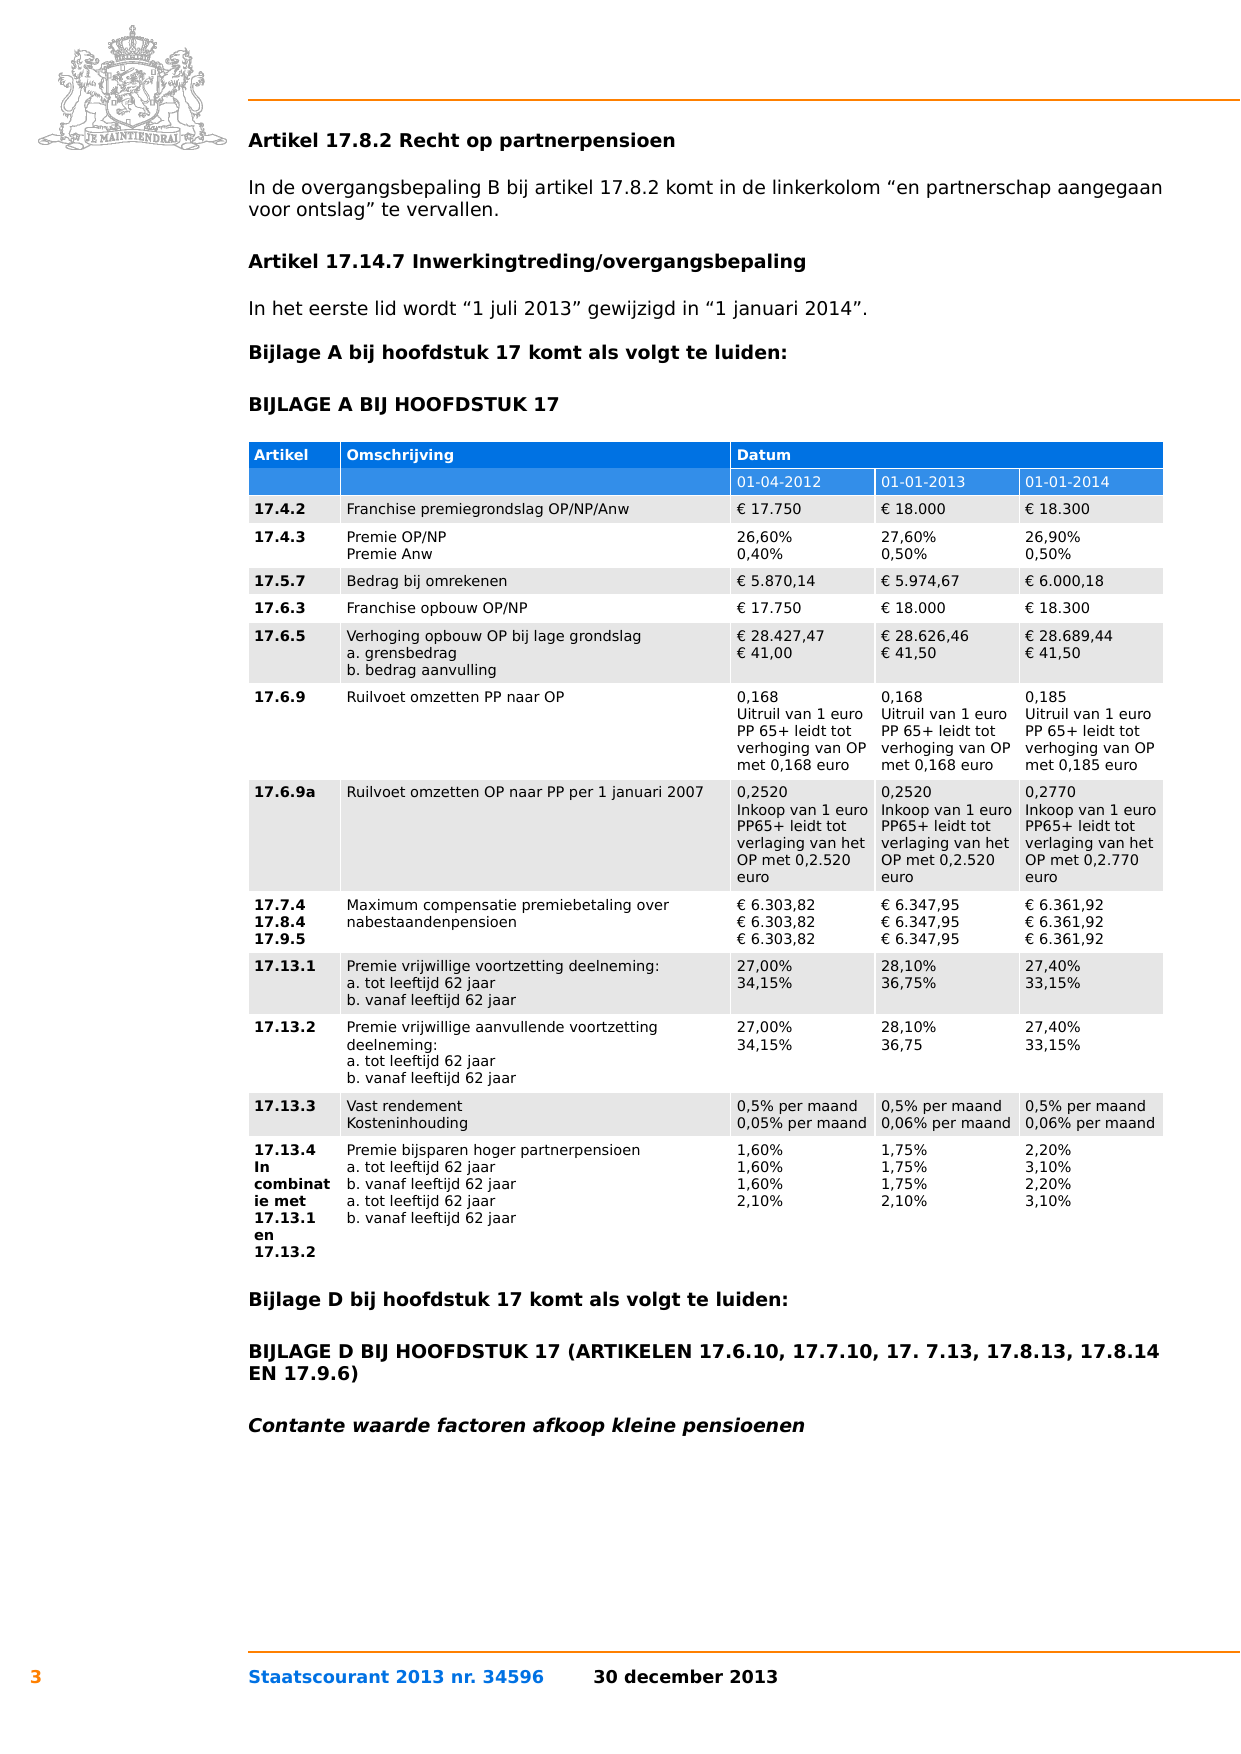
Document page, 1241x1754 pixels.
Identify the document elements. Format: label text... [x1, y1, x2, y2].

table_cell 0,168 Uitruil van 1 euro PP 65+ leidt tot verhoging van OP met 0,168 euro [876, 684, 1019, 779]
table_cell 0,5% per maand 0,06% per maand [1020, 1093, 1163, 1136]
table_cell € 5.870,14 [731, 568, 874, 594]
table_cell 28,10% 36,75% [876, 953, 1019, 1014]
subtitle BIJLAGE D BIJ HOOFDSTUK 17 (ARTIKELEN 17.6.10, 17.7.10, 17. 7.13, 17.8.13, 17.8.14 EN 17.9.6) [248, 1341, 1163, 1384]
text In het eerste lid wordt “1 juli 2013” gewijzigd in “1 januari 2014”. [248, 298, 1163, 320]
table_cell € 18.000 [876, 596, 1019, 622]
table_cell € 5.974,67 [876, 568, 1019, 594]
table_cell 0,5% per maand 0,05% per maand [731, 1093, 874, 1136]
table_cell 17.4.2 [249, 496, 340, 523]
table_cell 0,5% per maand 0,06% per maand [876, 1093, 1019, 1136]
table_cell 01-01-2014 [1020, 469, 1163, 495]
table_cell 17.7.4 17.8.4 17.9.5 [249, 892, 340, 952]
table_cell Verhoging opbouw OP bij lage grondslag a. grensbedrag b. bedrag aanvulling [341, 623, 730, 683]
table_cell Franchise premiegrondslag OP/NP/Anw [341, 496, 730, 523]
table_cell 1,60% 1,60% 1,60% 2,10% [731, 1138, 874, 1266]
text In de overgangsbepaling B bij artikel 17.8.2 komt in de linkerkolom “en partnerschap aangegaan voor ontslag” te vervallen. [248, 177, 1163, 221]
table_cell € 6.361,92 € 6.361,92 € 6.361,92 [1020, 892, 1163, 952]
table_cell Vast rendement Kosteninhouding [341, 1093, 730, 1136]
text Bijlage A bij hoofdstuk 17 komt als volgt te luiden: [248, 342, 1163, 364]
table_cell 27,40% 33,15% [1020, 1015, 1163, 1092]
table_cell Premie vrijwillige aanvullende voortzetting deelneming: a. tot leeftijd 62 jaar b. vanaf leeftijd 62 jaar [341, 1015, 730, 1092]
table_cell 17.6.9a [249, 780, 340, 891]
table_cell € 17.750 [731, 596, 874, 622]
table_cell Ruilvoet omzetten PP naar OP [341, 684, 730, 779]
table_cell 26,60% 0,40% [731, 524, 874, 567]
text Bijlage D bij hoofdstuk 17 komt als volgt te luiden: [248, 1288, 1163, 1311]
picture [38, 25, 227, 150]
table_header Datum [731, 442, 1163, 468]
table_cell 17.5.7 [249, 568, 340, 594]
table_cell 17.13.1 [249, 953, 340, 1014]
table_cell € 18.300 [1020, 496, 1163, 523]
table_cell € 6.000,18 [1020, 568, 1163, 594]
table_cell € 18.000 [876, 496, 1019, 523]
table_cell Premie OP/NP Premie Anw [341, 524, 730, 567]
table_cell 01-01-2013 [876, 469, 1019, 495]
table_cell € 6.347,95 € 6.347,95 € 6.347,95 [876, 892, 1019, 952]
table_cell € 6.303,82 € 6.303,82 € 6.303,82 [731, 892, 874, 952]
table_cell Premie bijsparen hoger partnerpensioen a. tot leeftijd 62 jaar b. vanaf leeftijd 62 jaar a. tot leeftijd 62 jaar b. vanaf leeftijd 62 jaar [341, 1138, 730, 1266]
table_cell 0,168 Uitruil van 1 euro PP 65+ leidt tot verhoging van OP met 0,168 euro [731, 684, 874, 779]
table_cell Maximum compensatie premiebetaling over nabestaandenpensioen [341, 892, 730, 952]
table_header Omschrijving [341, 442, 730, 468]
subtitle Artikel 17.14.7 Inwerkingtreding/overgangsbepaling [248, 251, 1163, 273]
table_cell 27,00% 34,15% [731, 953, 874, 1014]
table_cell 17.6.9 [249, 684, 340, 779]
subtitle Contante waarde factoren afkoop kleine pensioenen [248, 1414, 1163, 1436]
table_cell € 17.750 [731, 496, 874, 523]
table_cell 1,75% 1,75% 1,75% 2,10% [876, 1138, 1019, 1266]
table_header Artikel [249, 442, 340, 468]
table_cell 0,2770 Inkoop van 1 euro PP65+ leidt tot verlaging van het OP met 0,2.770 euro [1020, 780, 1163, 891]
table_cell 17.13.3 [249, 1093, 340, 1136]
table_cell € 28.689,44 € 41,50 [1020, 623, 1163, 683]
table_cell 17.13.2 [249, 1015, 340, 1092]
table_cell 27,40% 33,15% [1020, 953, 1163, 1014]
table_cell Premie vrijwillige voortzetting deelneming: a. tot leeftijd 62 jaar b. vanaf leeftijd 62 jaar [341, 953, 730, 1014]
table_cell 2,20% 3,10% 2,20% 3,10% [1020, 1138, 1163, 1266]
table_cell € 18.300 [1020, 596, 1163, 622]
table_cell € 28.427,47 € 41,00 [731, 623, 874, 683]
table_cell 28,10% 36,75 [876, 1015, 1019, 1092]
table_cell 17.6.3 [249, 596, 340, 622]
subtitle BIJLAGE A BIJ HOOFDSTUK 17 [248, 394, 1163, 416]
table_cell 0,185 Uitruil van 1 euro PP 65+ leidt tot verhoging van OP met 0,185 euro [1020, 684, 1163, 779]
table_cell 17.6.5 [249, 623, 340, 683]
table_cell 27,00% 34,15% [731, 1015, 874, 1092]
table_cell 26,90% 0,50% [1020, 524, 1163, 567]
table_cell 0,2520 Inkoop van 1 euro PP65+ leidt tot verlaging van het OP met 0,2.520 euro [876, 780, 1019, 891]
table_cell € 28.626,46 € 41,50 [876, 623, 1019, 683]
table_cell 17.13.4 In combinatie met 17.13.1 en 17.13.2 [249, 1138, 340, 1266]
table_cell Bedrag bij omrekenen [341, 568, 730, 594]
subtitle Artikel 17.8.2 Recht op partnerpensioen [248, 130, 1163, 152]
table_cell 01-04-2012 [731, 469, 874, 495]
table_cell 17.4.3 [249, 524, 340, 567]
table_cell 27,60% 0,50% [876, 524, 1019, 567]
table_cell 0,2520 Inkoop van 1 euro PP65+ leidt tot verlaging van het OP met 0,2.520 euro [731, 780, 874, 891]
table_cell Ruilvoet omzetten OP naar PP per 1 januari 2007 [341, 780, 730, 891]
table_cell Franchise opbouw OP/NP [341, 596, 730, 622]
